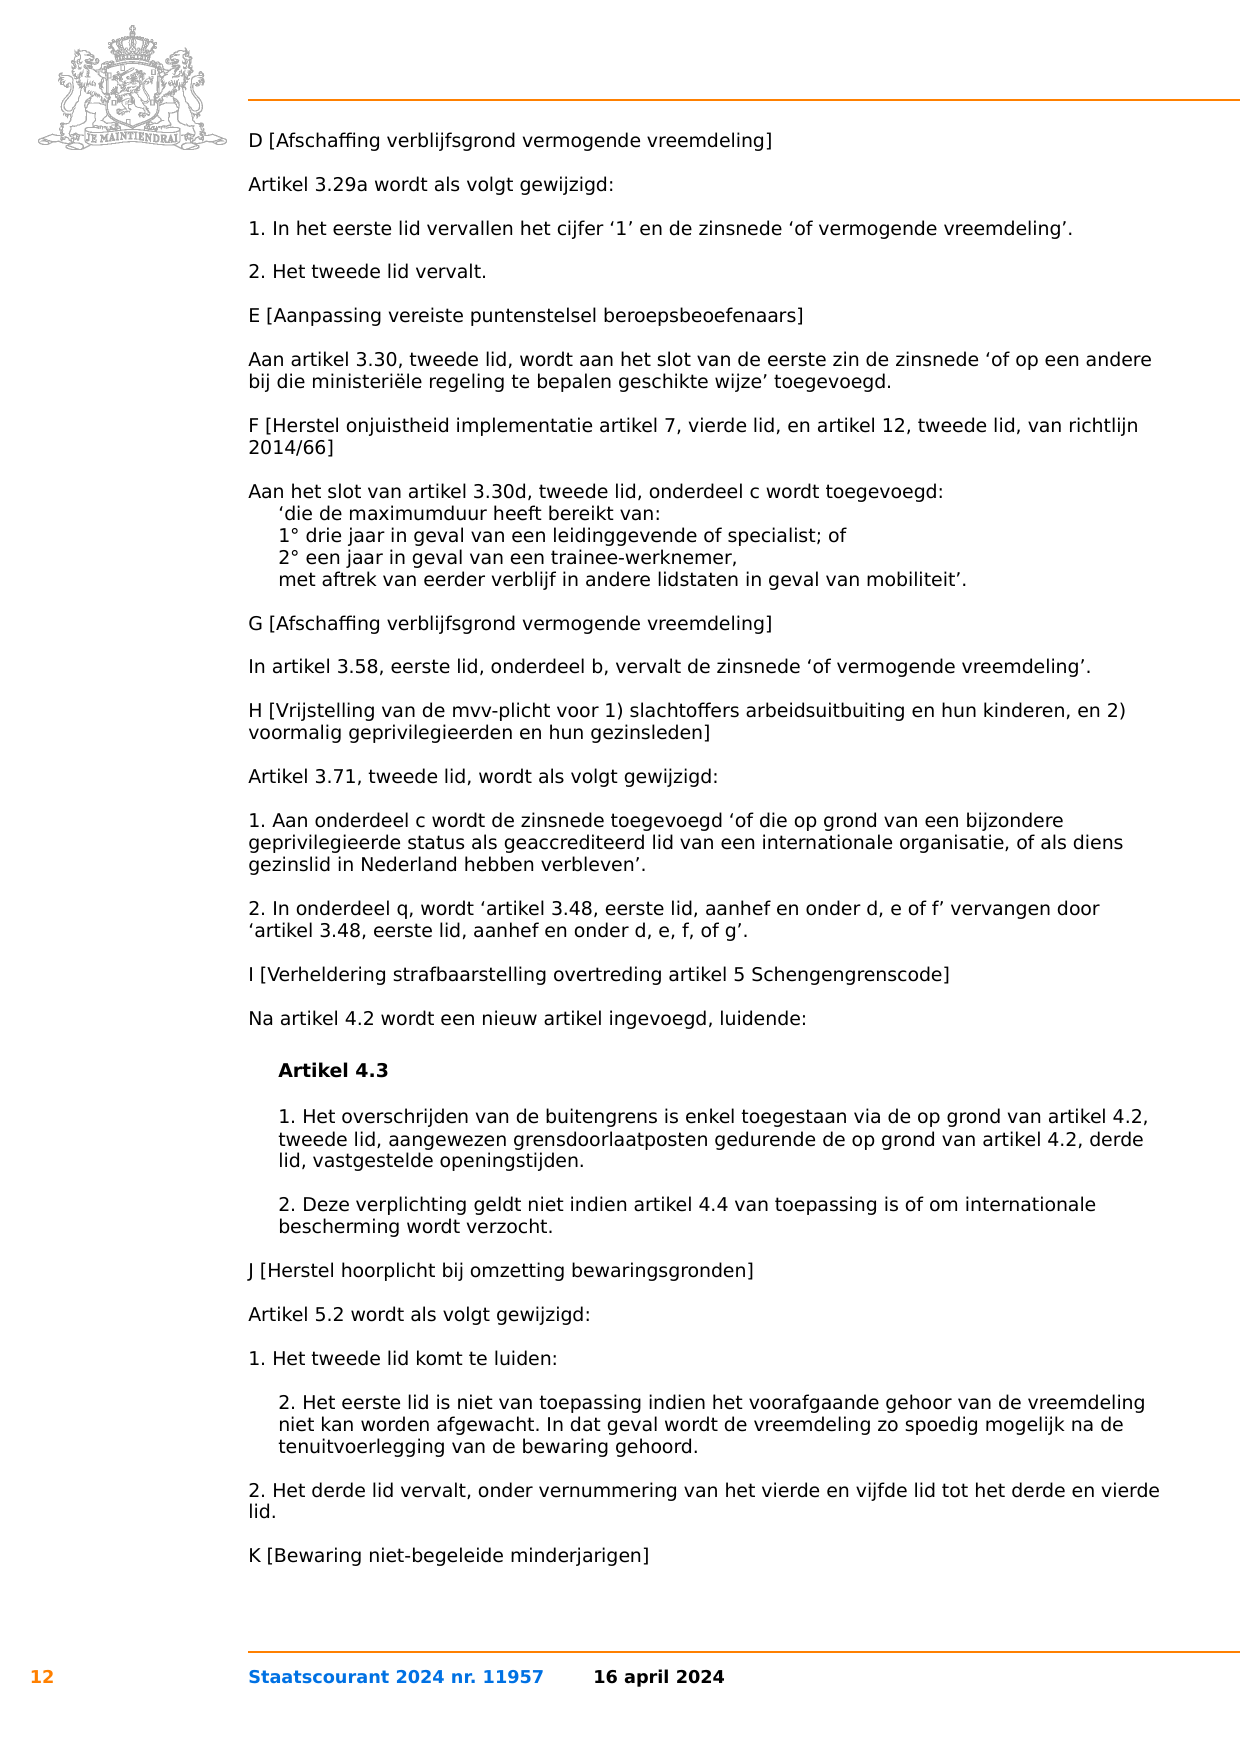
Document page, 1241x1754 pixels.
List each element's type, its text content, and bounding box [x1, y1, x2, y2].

text Na artikel 4.2 wordt een nieuw artikel ingevoegd, luidende: [248, 1007, 1163, 1029]
text J [Herstel hoorplicht bij omzetting bewaringsgronden] [248, 1260, 1163, 1282]
text ‘die de maximumduur heeft bereikt van: [278, 503, 1163, 525]
text Aan het slot van artikel 3.30d, tweede lid, onderdeel c wordt toegevoegd: [248, 481, 1163, 503]
text I [Verheldering strafbaarstelling overtreding artikel 5 Schengengrenscode] [248, 964, 1163, 986]
text 1. Aan onderdeel c wordt de zinsnede toegevoegd ‘of die op grond van een bijzondere geprivilegieerde status als geaccrediteerd lid van een internationale organisatie, of als diens gezinslid in Nederland hebben verbleven’. [248, 810, 1163, 876]
picture [38, 25, 227, 150]
text G [Afschaffing verblijfsgrond vermogende vreemdeling] [248, 613, 1163, 634]
text Artikel 3.29a wordt als volgt gewijzigd: [248, 174, 1163, 196]
text 1. In het eerste lid vervallen het cijfer ‘1’ en de zinsnede ‘of vermogende vreemdeling’. [248, 218, 1163, 239]
text 2. Het derde lid vervalt, onder vernummering van het vierde en vijfde lid tot het derde en vierde lid. [248, 1479, 1163, 1523]
text 1. Het overschrijden van de buitengrens is enkel toegestaan via de op grond van artikel 4.2, tweede lid, aangewezen grensdoorlaatposten gedurende de op grond van artikel 4.2, derde lid, vastgestelde openingstijden. [278, 1106, 1163, 1172]
text Artikel 5.2 wordt als volgt gewijzigd: [248, 1304, 1163, 1326]
text met aftrek van eerder verblijf in andere lidstaten in geval van mobiliteit’. [278, 569, 1163, 591]
text H [Vrijstelling van de mvv-plicht voor 1) slachtoffers arbeidsuitbuiting en hun kinderen, en 2) voormalig geprivilegieerden en hun gezinsleden] [248, 700, 1163, 744]
text 2. In onderdeel q, wordt ‘artikel 3.48, eerste lid, aanhef en onder d, e of f’ vervangen door ‘artikel 3.48, eerste lid, aanhef en onder d, e, f, of g’. [248, 898, 1163, 942]
text D [Afschaffing verblijfsgrond vermogende vreemdeling] [248, 130, 1163, 152]
text 2° een jaar in geval van een trainee-werknemer, [278, 547, 1163, 569]
text Aan artikel 3.30, tweede lid, wordt aan het slot van de eerste zin de zinsnede ‘of op een andere bij die ministeriële regeling te bepalen geschikte wijze’ toegevoegd. [248, 349, 1163, 393]
text 2. Deze verplichting geldt niet indien artikel 4.4 van toepassing is of om internationale bescherming wordt verzocht. [278, 1194, 1163, 1238]
text 1° drie jaar in geval van een leidinggevende of specialist; of [278, 525, 1163, 547]
text E [Aanpassing vereiste puntenstelsel beroepsbeoefenaars] [248, 305, 1163, 327]
text Artikel 3.71, tweede lid, wordt als volgt gewijzigd: [248, 766, 1163, 788]
text 1. Het tweede lid komt te luiden: [248, 1348, 1163, 1370]
text K [Bewaring niet-begeleide minderjarigen] [248, 1545, 1163, 1567]
text In artikel 3.58, eerste lid, onderdeel b, vervalt de zinsnede ‘of vermogende vreemdeling’. [248, 656, 1163, 678]
text 2. Het eerste lid is niet van toepassing indien het voorafgaande gehoor van de vreemdeling niet kan worden afgewacht. In dat geval wordt de vreemdeling zo spoedig mogelijk na de tenuitvoerlegging van de bewaring gehoord. [278, 1392, 1163, 1458]
subtitle Artikel 4.3 [278, 1059, 1163, 1081]
text F [Herstel onjuistheid implementatie artikel 7, vierde lid, en artikel 12, tweede lid, van richtlijn 2014/66] [248, 415, 1163, 459]
text 2. Het tweede lid vervalt. [248, 261, 1163, 283]
